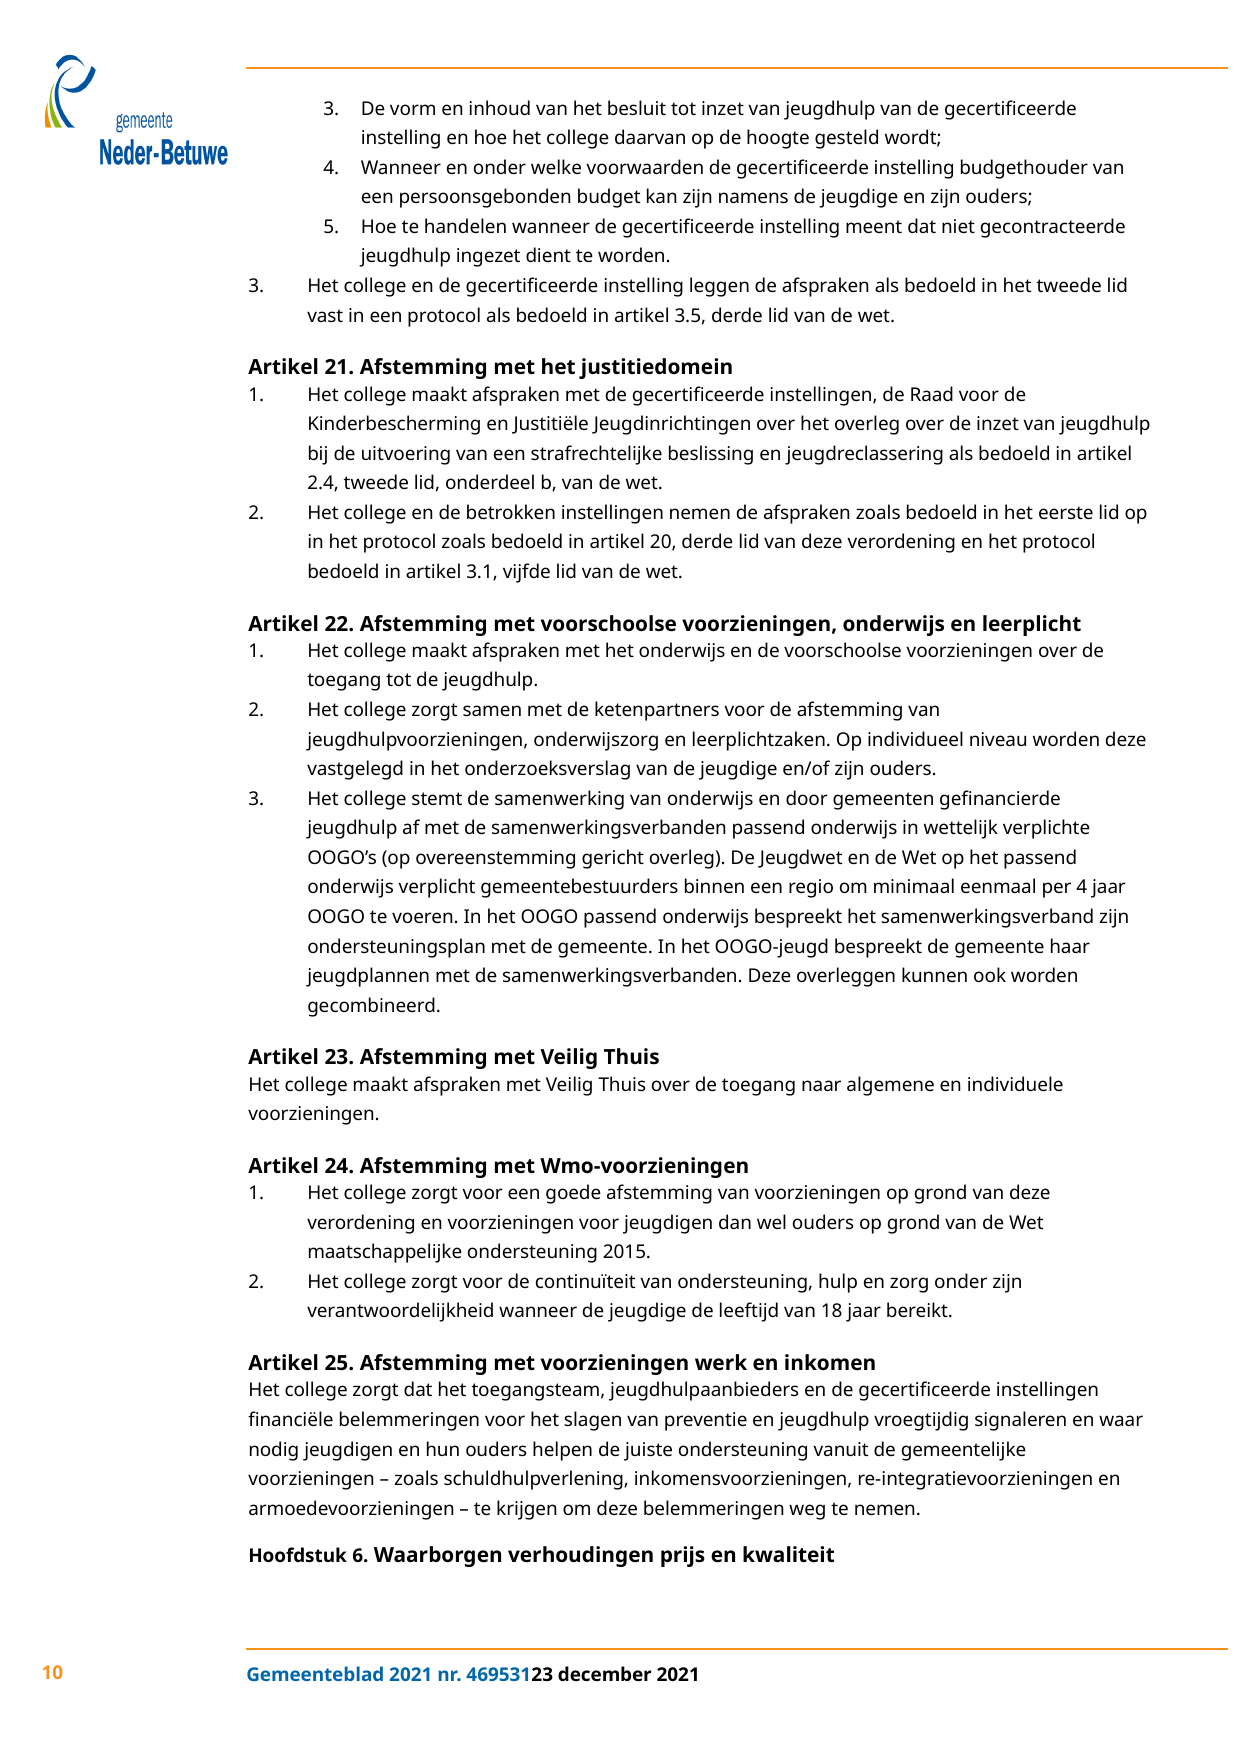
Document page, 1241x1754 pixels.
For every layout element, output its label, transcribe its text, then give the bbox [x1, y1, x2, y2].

picture [41, 47, 231, 172]
list Het college stemt de samenwerking van onderwijs en door gemeenten gefinancierde jeugdhulp af met de samenwerkingsverbanden passend onderwijs in wettelijk verplichte OOGO’s (op overeenstemming gericht overleg). De Jeugdwet en de Wet op het passend onderwijs verplicht gemeentebestuurders binnen een regio om minimaal eenmaal per 4 jaar OOGO te voeren. In het OOGO passend onderwijs bespreekt het samenwerkingsverband zijn ondersteuningsplan met de gemeente. In het OOGO-jeugd bespreekt de gemeente haar jeugdplannen met de samenwerkingsverbanden. Deze overleggen kunnen ook worden gecombineerd. [248, 785, 1152, 1018]
text Artikel 23. Afstemming met Veilig Thuis [248, 1042, 1152, 1071]
list Wanneer en onder welke voorwaarden de gecertificeerde instelling budgethouder van een persoonsgebonden budget kan zijn namens de jeugdige en zijn ouders; [323, 154, 1152, 209]
text Artikel 24. Afstemming met Wmo-voorzieningen [248, 1151, 1152, 1179]
list Het college en de betrokken instellingen nemen de afspraken zoals bedoeld in het eerste lid op in het protocol zoals bedoeld in artikel 20, derde lid van deze verordening en het protocol bedoeld in artikel 3.1, vijfde lid van de wet. [248, 499, 1152, 584]
list Het college zorgt samen met de ketenpartners voor de afstemming van jeugdhulpvoorzieningen, onderwijszorg en leerplichtzaken. Op individueel niveau worden deze vastgelegd in het onderzoeksverslag van de jeugdige en/of zijn ouders. [248, 696, 1152, 781]
list Het college en de gecertificeerde instelling leggen de afspraken als bedoeld in het tweede lid vast in een protocol als bedoeld in artikel 3.5, derde lid van de wet. [248, 272, 1152, 328]
list Het college maakt afspraken met de gecertificeerde instellingen, de Raad voor de Kinderbescherming en Justitiële Jeugdinrichtingen over het overleg over de inzet van jeugdhulp bij de uitvoering van een strafrechtelijke beslissing en jeugdreclassering als bedoeld in artikel 2.4, tweede lid, onderdeel b, van de wet. [248, 381, 1152, 495]
text Het college maakt afspraken met Veilig Thuis over de toegang naar algemene en individuele voorzieningen. [248, 1071, 1152, 1126]
list Het college zorgt voor een goede afstemming van voorzieningen op grond van deze verordening en voorzieningen voor jeugdigen dan wel ouders op grond van de Wet maatschappelijke ondersteuning 2015. [248, 1179, 1152, 1264]
list Het college maakt afspraken met het onderwijs en de voorschoolse voorzieningen over de toegang tot de jeugdhulp. [248, 637, 1152, 692]
text Artikel 21. Afstemming met het justitiedomein [248, 352, 1152, 381]
text Het college zorgt dat het toegangsteam, jeugdhulpaanbieders en de gecertificeerde instellingen financiële belemmeringen voor het slagen van preventie en jeugdhulp vroegtijdig signaleren en waar nodig jeugdigen en hun ouders helpen de juiste ondersteuning vanuit de gemeentelijke voorzieningen – zoals schuldhulpverlening, inkomensvoorzieningen, re-integratievoorzieningen en armoedevoorzieningen – te krijgen om deze belemmeringen weg te nemen. [248, 1377, 1152, 1521]
text Artikel 25. Afstemming met voorzieningen werk en inkomen [248, 1348, 1152, 1377]
text Hoofdstuk 6. Waarborgen verhoudingen prijs en kwaliteit [248, 1541, 1152, 1569]
list De vorm en inhoud van het besluit tot inzet van jeugdhulp van de gecertificeerde instelling en hoe het college daarvan op de hoogte gesteld wordt; [323, 95, 1152, 150]
text Artikel 22. Afstemming met voorschoolse voorzieningen, onderwijs en leerplicht [248, 609, 1152, 637]
list Het college zorgt voor de continuïteit van ondersteuning, hulp en zorg onder zijn verantwoordelijkheid wanneer de jeugdige de leeftijd van 18 jaar bereikt. [248, 1268, 1152, 1323]
list Hoe te handelen wanneer de gecertificeerde instelling meent dat niet gecontracteerde jeugdhulp ingezet dient te worden. [323, 213, 1152, 268]
